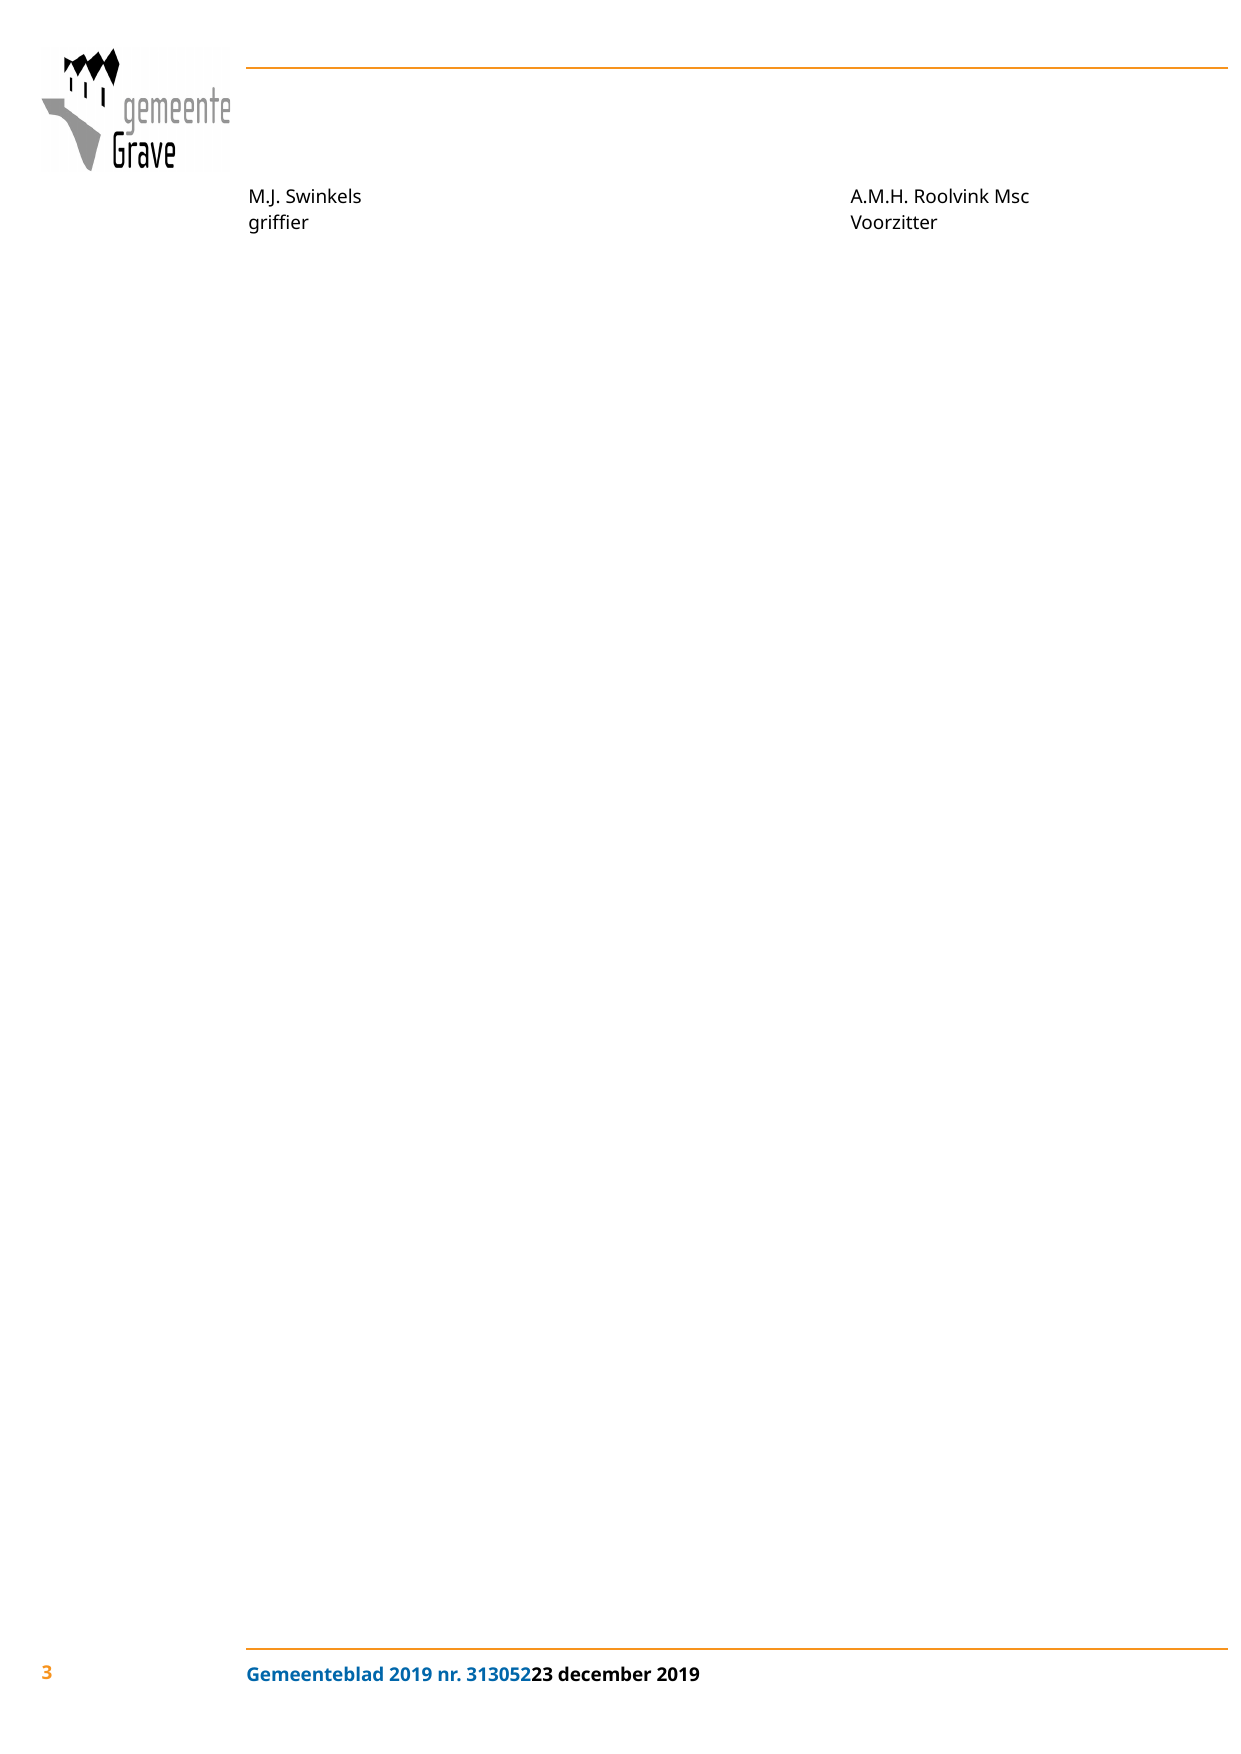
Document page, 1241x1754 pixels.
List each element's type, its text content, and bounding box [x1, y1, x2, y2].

table_cell [549, 209, 850, 265]
table_cell Voorzitter [850, 209, 1152, 265]
table_header M.J. Swinkels [248, 184, 549, 209]
picture [41, 47, 231, 172]
table_header [549, 184, 850, 209]
table_header A.M.H. Roolvink Msc [850, 184, 1152, 209]
table_cell griffier [248, 209, 549, 265]
